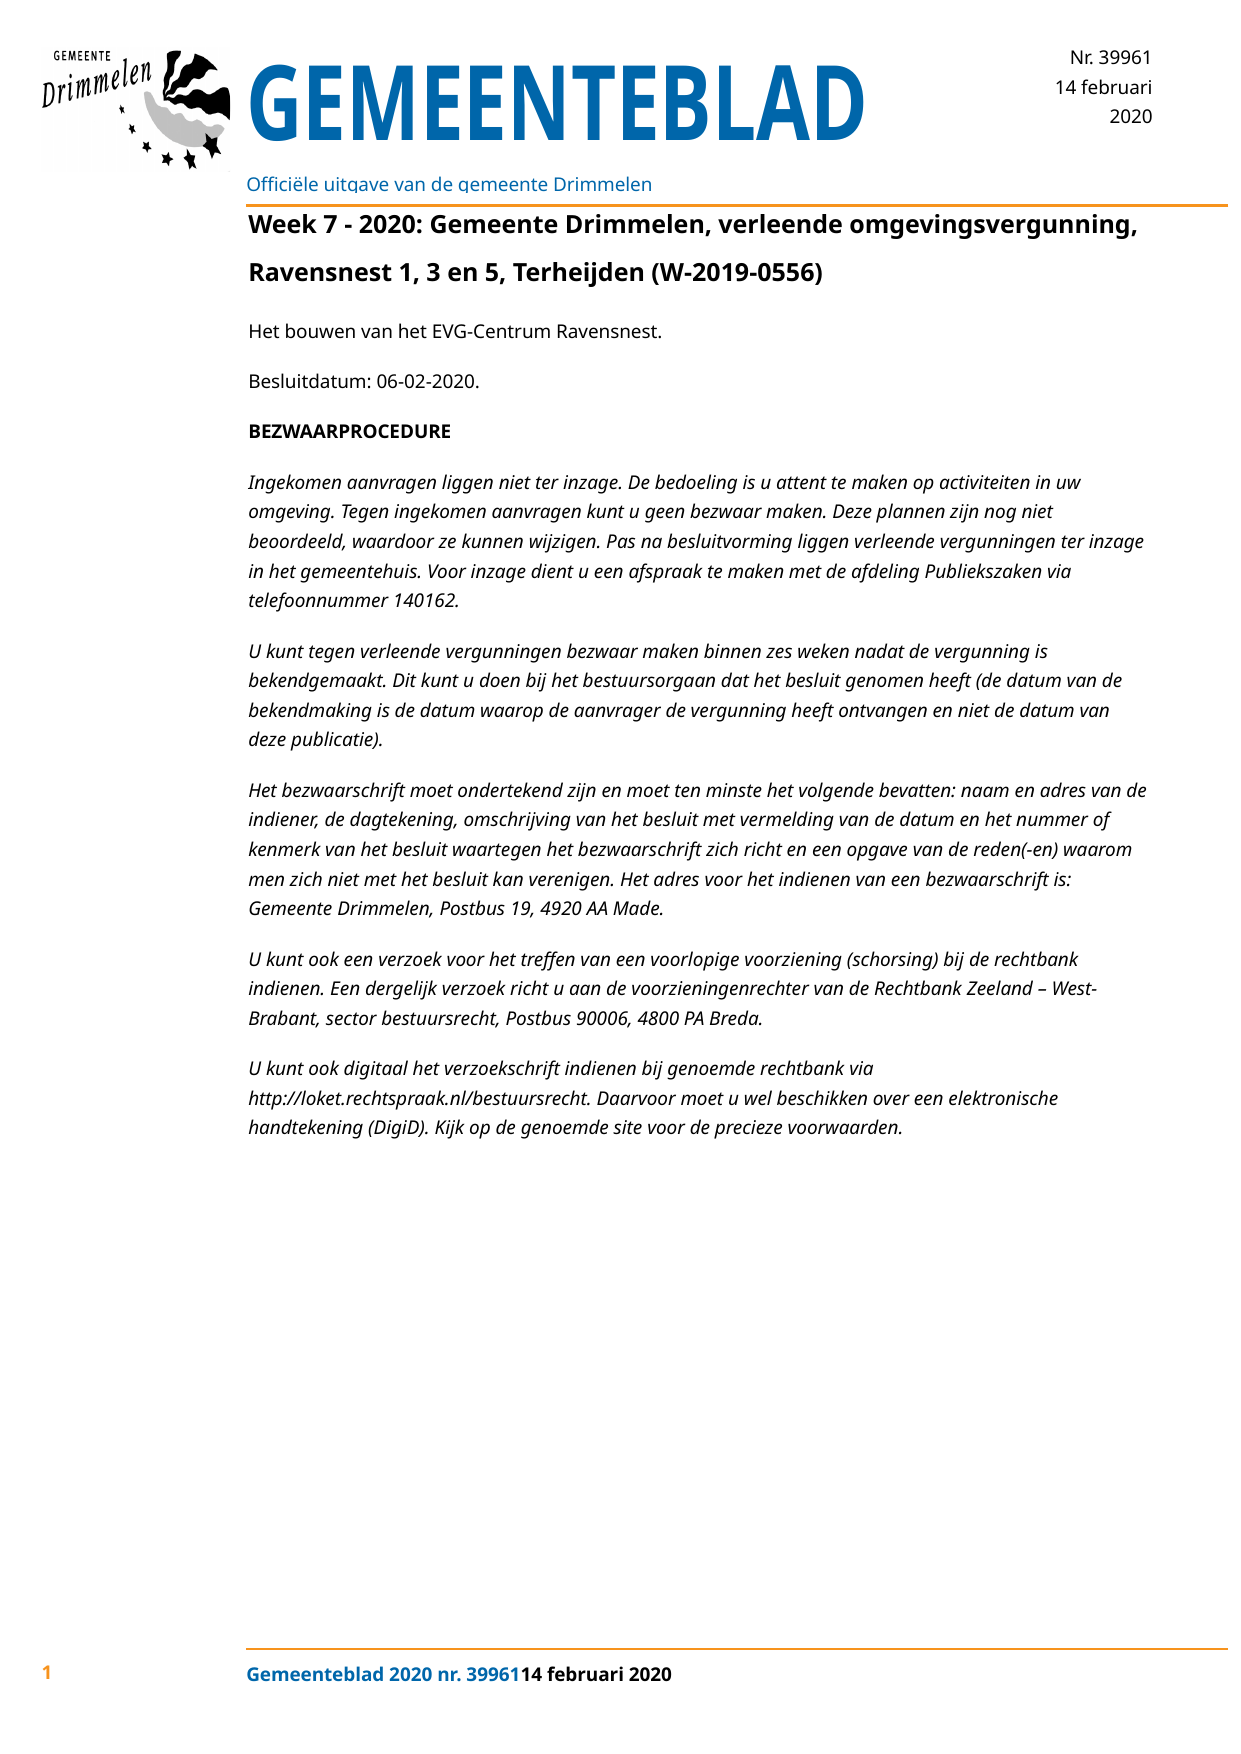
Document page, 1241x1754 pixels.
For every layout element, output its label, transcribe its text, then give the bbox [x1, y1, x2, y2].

text Ingekomen aanvragen liggen niet ter inzage. De bedoeling is u attent te maken op activiteiten in uw omgeving. Tegen ingekomen aanvragen kunt u geen bezwaar maken. Deze plannen zijn nog niet beoordeeld, waardoor ze kunnen wijzigen. Pas na besluitvorming liggen verleende vergunningen ter inzage in het gemeentehuis. Voor inzage dient u een afspraak te maken met de afdeling Publiekszaken via telefoonnummer 140162. [248, 469, 1152, 613]
text Het bezwaarschrift moet ondertekend zijn en moet ten minste het volgende bevatten: naam en adres van de indiener, de dagtekening, omschrijving van het besluit met vermelding van de datum en het nummer of kenmerk van het besluit waartegen het bezwaarschrift zich richt en een opgave van de reden(-en) waarom men zich niet met het besluit kan verenigen. Het adres voor het indienen van een bezwaarschrift is: Gemeente Drimmelen, Postbus 19, 4920 AA Made. [248, 777, 1152, 921]
text Besluitdatum: 06-02-2020. [248, 368, 1152, 394]
text U kunt ook een verzoek voor het treffen van een voorlopige voorziening (schorsing) bij de rechtbank indienen. Een dergelijk verzoek richt u aan de voorzieningenrechter van de Rechtbank Zeeland – West-Brabant, sector bestuursrecht, Postbus 90006, 4800 PA Breda. [248, 946, 1152, 1031]
text Het bouwen van het EVG-Centrum Ravensnest. [248, 318, 1152, 344]
text U kunt tegen verleende vergunningen bezwaar maken binnen zes weken nadat de vergunning is bekendgemaakt. Dit kunt u doen bij het bestuursorgaan dat het besluit genomen heeft (de datum van de bekendmaking is de datum waarop de aanvrager de vergunning heeft ontvangen en niet de datum van deze publicatie). [248, 638, 1152, 752]
picture [41, 47, 231, 172]
text Week 7 - 2020: Gemeente Drimmelen, verleende omgevingsvergunning, Ravensnest 1, 3 en 5, Terheijden (W-2019-0556) [248, 207, 1152, 288]
text U kunt ook digitaal het verzoekschrift indienen bij genoemde rechtbank via http://loket.rechtspraak.nl/bestuursrecht. Daarvoor moet u wel beschikken over een elektronische handtekening (DigiD). Kijk op de genoemde site voor de precieze voorwaarden. [248, 1055, 1152, 1140]
text BEZWAARPROCEDURE [248, 419, 1152, 444]
